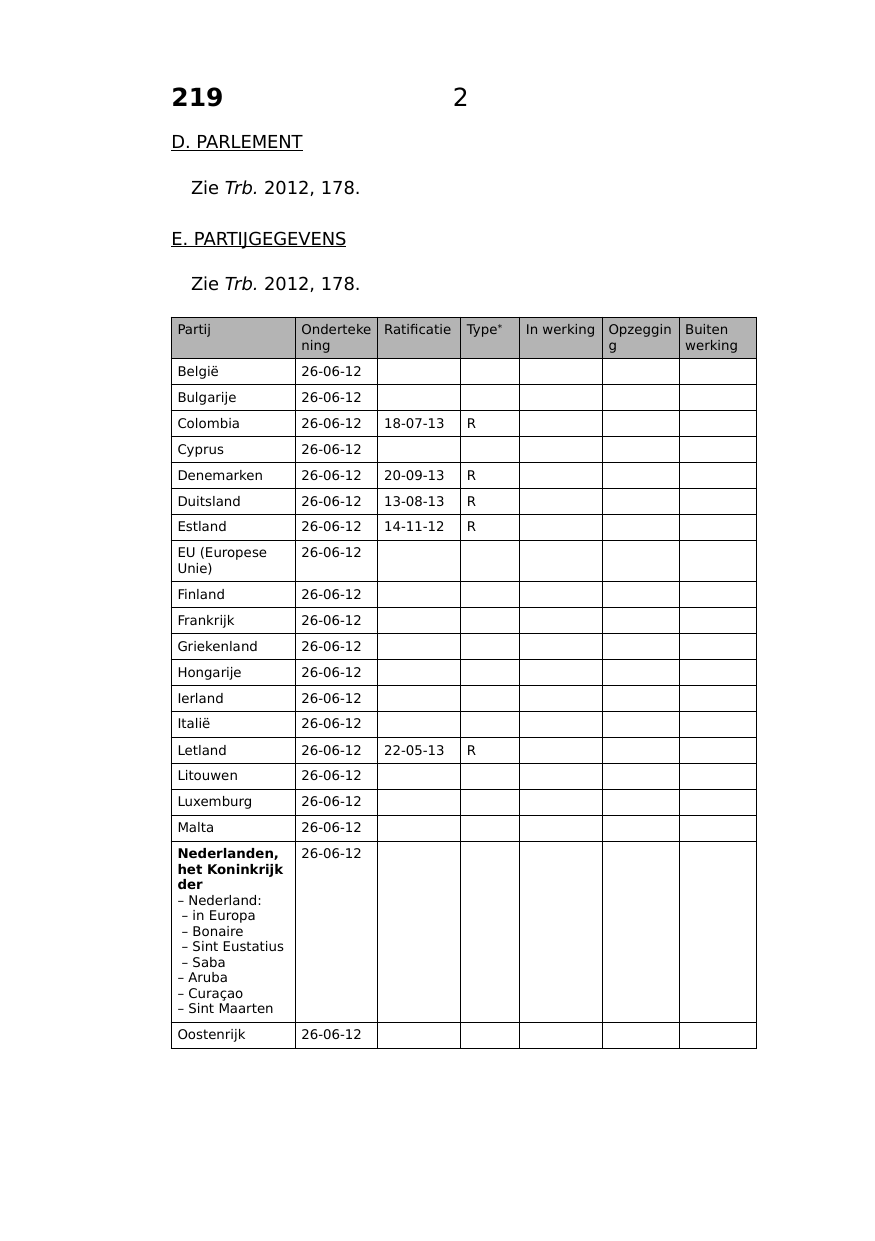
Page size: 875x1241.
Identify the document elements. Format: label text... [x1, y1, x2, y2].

table_cell [603, 908, 679, 924]
table_cell 13-08-13 [378, 489, 460, 514]
table_cell [296, 955, 377, 970]
table_cell Hongarije [172, 660, 295, 685]
table_cell [603, 1023, 679, 1048]
table_cell [378, 764, 460, 789]
table_cell Bulgarije [172, 385, 295, 410]
table_cell [680, 515, 756, 540]
table_cell [461, 790, 519, 814]
table_cell [603, 738, 679, 763]
table_cell [603, 790, 679, 814]
table_cell Denemarken [172, 463, 295, 488]
table_cell [603, 955, 679, 970]
table_cell [461, 437, 519, 462]
table_cell 14-11-12 [378, 515, 460, 540]
table_cell [680, 955, 756, 970]
table_cell [680, 816, 756, 841]
table_cell Ierland [172, 686, 295, 711]
table_cell [680, 686, 756, 711]
table_cell 26-06-12 [296, 634, 377, 659]
table_cell [603, 541, 679, 581]
table_header Buiten werking [680, 318, 756, 358]
table_cell 26-06-12 [296, 842, 377, 893]
table_cell [296, 908, 377, 924]
table_cell [520, 634, 602, 659]
table_header Ondertekening [296, 318, 377, 358]
table_cell Finland [172, 582, 295, 607]
table_cell [378, 842, 460, 893]
table_cell [461, 1023, 519, 1048]
table_cell [378, 437, 460, 462]
table_cell Nederlanden, het Koninkrijk der [172, 842, 295, 893]
table_cell [378, 660, 460, 685]
table_cell [680, 790, 756, 814]
table_cell [461, 842, 519, 893]
table_cell [461, 908, 519, 924]
table_cell [680, 411, 756, 436]
table_cell [520, 986, 602, 1001]
table_cell [378, 686, 460, 711]
table_cell [520, 712, 602, 737]
table_cell [520, 1001, 602, 1022]
table_cell [680, 437, 756, 462]
table_cell [461, 582, 519, 607]
table_cell [520, 970, 602, 986]
table_cell – Nederland: [172, 893, 295, 908]
table_cell [603, 437, 679, 462]
table_cell [603, 582, 679, 607]
table_cell 26-06-12 [296, 385, 377, 410]
table_cell [461, 893, 519, 908]
table_header Opzegging [603, 318, 679, 358]
table_cell Cyprus [172, 437, 295, 462]
table_cell [378, 359, 460, 384]
table_cell 26-06-12 [296, 608, 377, 633]
table_cell [461, 359, 519, 384]
table_cell – Bonaire [172, 924, 295, 939]
table_cell [603, 608, 679, 633]
table_cell [461, 970, 519, 986]
table_cell België [172, 359, 295, 384]
table_cell 26-06-12 [296, 489, 377, 514]
table_cell [603, 463, 679, 488]
table_cell Malta [172, 816, 295, 841]
table_cell [461, 634, 519, 659]
table_cell 26-06-12 [296, 816, 377, 841]
table_cell [520, 686, 602, 711]
table_cell 26-06-12 [296, 582, 377, 607]
table_cell [603, 842, 679, 893]
table_cell [378, 541, 460, 581]
table_cell [461, 986, 519, 1001]
table_cell [461, 939, 519, 955]
table_cell [520, 411, 602, 436]
table_cell [680, 1001, 756, 1022]
table_cell 26-06-12 [296, 463, 377, 488]
table_cell [378, 939, 460, 955]
table_cell [520, 515, 602, 540]
table_cell [461, 686, 519, 711]
table_cell Oostenrijk [172, 1023, 295, 1048]
table_cell 26-06-12 [296, 411, 377, 436]
table_cell R [461, 463, 519, 488]
table_cell [296, 924, 377, 939]
table_cell [378, 986, 460, 1001]
table_cell [520, 816, 602, 841]
table_cell [378, 1001, 460, 1022]
table_cell 26-06-12 [296, 541, 377, 581]
table_cell – Sint Eustatius [172, 939, 295, 955]
table_cell [520, 955, 602, 970]
table_cell [520, 939, 602, 955]
text Zie Trb. 2012, 178. [171, 274, 756, 295]
table_cell [680, 738, 756, 763]
table_cell [461, 712, 519, 737]
table_cell [520, 790, 602, 814]
table_cell [603, 970, 679, 986]
table_cell [603, 660, 679, 685]
table_cell [378, 1023, 460, 1048]
table_cell [461, 816, 519, 841]
table_cell 26-06-12 [296, 764, 377, 789]
table_cell Litouwen [172, 764, 295, 789]
table_cell 26-06-12 [296, 738, 377, 763]
table_cell [520, 738, 602, 763]
table_header Ratificatie [378, 318, 460, 358]
table_cell [461, 764, 519, 789]
table_cell R [461, 489, 519, 514]
table_cell [603, 634, 679, 659]
table_cell [520, 385, 602, 410]
table_cell [296, 986, 377, 1001]
table_cell Estland [172, 515, 295, 540]
table_cell [603, 924, 679, 939]
table_cell R [461, 411, 519, 436]
table_cell [680, 842, 756, 893]
table_cell 26-06-12 [296, 1023, 377, 1048]
table_cell [461, 1001, 519, 1022]
table_cell [520, 764, 602, 789]
table_cell [603, 764, 679, 789]
table_cell [680, 634, 756, 659]
table_cell [378, 712, 460, 737]
table_cell [603, 359, 679, 384]
table_cell – Curaçao [172, 986, 295, 1001]
table_cell Italië [172, 712, 295, 737]
table_cell [680, 970, 756, 986]
table_cell [680, 986, 756, 1001]
table_cell [680, 764, 756, 789]
table_cell [461, 541, 519, 581]
table_cell [680, 541, 756, 581]
table_cell [296, 970, 377, 986]
table_cell [461, 385, 519, 410]
table_cell – Aruba [172, 970, 295, 986]
table_cell Griekenland [172, 634, 295, 659]
table_cell 26-06-12 [296, 437, 377, 462]
table_cell [603, 686, 679, 711]
table_cell [680, 908, 756, 924]
table_cell [603, 939, 679, 955]
table_cell – Sint Maarten [172, 1001, 295, 1022]
table_cell [378, 970, 460, 986]
table_cell [520, 842, 602, 893]
table_cell Duitsland [172, 489, 295, 514]
table_cell [296, 939, 377, 955]
table_cell [520, 924, 602, 939]
table_cell [378, 790, 460, 814]
table_cell Luxemburg [172, 790, 295, 814]
table_cell [378, 893, 460, 908]
subtitle D. PARLEMENT [171, 132, 756, 153]
table_cell Colombia [172, 411, 295, 436]
table_cell [520, 463, 602, 488]
table_cell [603, 893, 679, 908]
table_cell [680, 939, 756, 955]
table_cell [603, 385, 679, 410]
table_header Partij [172, 318, 295, 358]
table_cell EU (Europese Unie) [172, 541, 295, 581]
table_cell [378, 582, 460, 607]
table_cell – Saba [172, 955, 295, 970]
table_cell [680, 582, 756, 607]
table_cell 26-06-12 [296, 660, 377, 685]
table_cell [461, 660, 519, 685]
table_cell [461, 924, 519, 939]
table_cell [680, 712, 756, 737]
table_cell – in Europa [172, 908, 295, 924]
table_cell R [461, 515, 519, 540]
table_cell [680, 489, 756, 514]
table_cell 22-05-13 [378, 738, 460, 763]
table_cell [378, 924, 460, 939]
table_cell [520, 608, 602, 633]
table_cell [603, 1001, 679, 1022]
table_cell [680, 1023, 756, 1048]
table_cell [680, 660, 756, 685]
table_header Type* [461, 318, 519, 358]
text Zie Trb. 2012, 178. [171, 178, 756, 198]
table_cell 18-07-13 [378, 411, 460, 436]
table_cell Letland [172, 738, 295, 763]
table_cell [680, 893, 756, 908]
table_cell [520, 908, 602, 924]
table_cell 20-09-13 [378, 463, 460, 488]
table_cell [378, 634, 460, 659]
table_cell [378, 385, 460, 410]
table_cell 26-06-12 [296, 359, 377, 384]
table_cell [296, 1001, 377, 1022]
table_cell [680, 359, 756, 384]
table_cell 26-06-12 [296, 515, 377, 540]
table_cell [603, 515, 679, 540]
table_cell [603, 816, 679, 841]
table_cell 26-06-12 [296, 686, 377, 711]
table_cell [520, 541, 602, 581]
table_cell [520, 437, 602, 462]
table_cell [378, 816, 460, 841]
table_cell [461, 608, 519, 633]
table_cell [603, 411, 679, 436]
table_header In werking [520, 318, 602, 358]
table_cell [603, 986, 679, 1001]
table_cell Frankrijk [172, 608, 295, 633]
table_cell [520, 359, 602, 384]
table_cell [680, 385, 756, 410]
table_cell [296, 893, 377, 908]
table_cell 26-06-12 [296, 712, 377, 737]
table_cell [520, 660, 602, 685]
table_cell [520, 893, 602, 908]
table_cell [603, 489, 679, 514]
table_cell 26-06-12 [296, 790, 377, 814]
table_cell [680, 924, 756, 939]
table_cell [680, 608, 756, 633]
table_cell [520, 582, 602, 607]
table_cell [378, 608, 460, 633]
table_cell [378, 955, 460, 970]
subtitle E. PARTIJGEGEVENS [171, 228, 756, 249]
table_cell [520, 1023, 602, 1048]
table_cell [680, 463, 756, 488]
table_cell [603, 712, 679, 737]
table_cell [461, 955, 519, 970]
table_cell [520, 489, 602, 514]
table_cell R [461, 738, 519, 763]
table_cell [378, 908, 460, 924]
